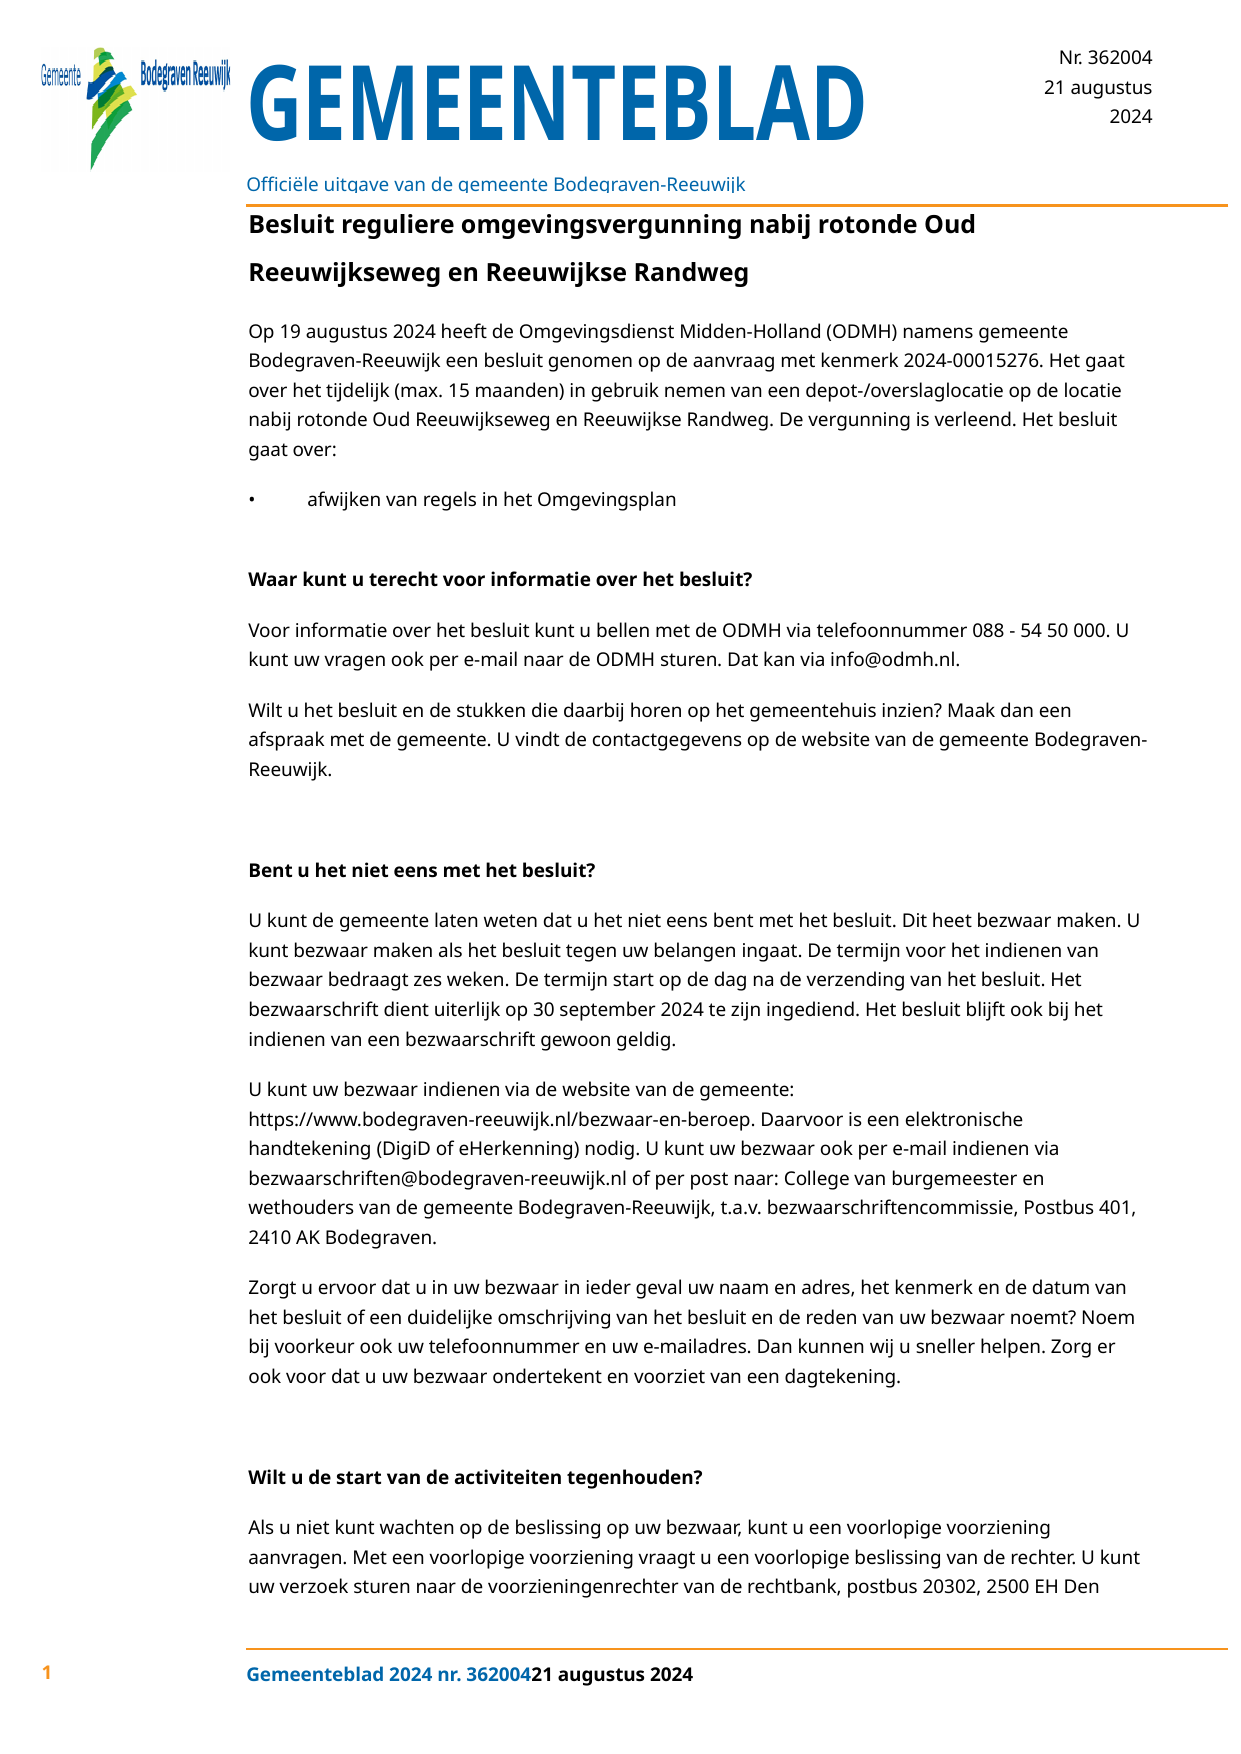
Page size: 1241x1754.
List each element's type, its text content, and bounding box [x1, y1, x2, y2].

text Besluit reguliere omgevingsvergunning nabij rotonde Oud Reeuwijkseweg en Reeuwijkse Randweg [248, 207, 1152, 288]
text Bent u het niet eens met het besluit? [248, 857, 1152, 883]
text Voor informatie over het besluit kunt u bellen met de ODMH via telefoonnummer 088 - 54 50 000. U kunt uw vragen ook per e-mail naar de ODMH sturen. Dat kan via info@odmh.nl. [248, 617, 1152, 672]
text Als u niet kunt wachten op de beslissing op uw bezwaar, kunt u een voorlopige voorziening aanvragen. Met een voorlopige voorziening vraagt u een voorlopige beslissing van de rechter. U kunt uw verzoek sturen naar de voorzieningenrechter van de rechtbank, postbus 20302, 2500 EH Den [248, 1514, 1152, 1599]
text U kunt uw bezwaar indienen via de website van de gemeente: https://www.bodegraven-reeuwijk.nl/bezwaar-en-beroep. Daarvoor is een elektronische handtekening (DigiD of eHerkenning) nodig. U kunt uw bezwaar ook per e-mail indienen via bezwaarschriften@bodegraven-reeuwijk.nl of per post naar: College van burgemeester en wethouders van de gemeente Bodegraven-Reeuwijk, t.a.v. bezwaarschriftencommissie, Postbus 401, 2410 AK Bodegraven. [248, 1076, 1152, 1250]
text Waar kunt u terecht voor informatie over het besluit? [248, 567, 1152, 592]
list afwijken van regels in het Omgevingsplan [248, 487, 1152, 512]
text Zorgt u ervoor dat u in uw bezwaar in ieder geval uw naam en adres, het kenmerk en de datum van het besluit of een duidelijke omschrijving van het besluit en de reden van uw bezwaar noemt? Noem bij voorkeur ook uw telefoonnummer en uw e-mailadres. Dan kunnen wij u sneller helpen. Zorg er ook voor dat u uw bezwaar ondertekent en voorziet van een dagtekening. [248, 1274, 1152, 1389]
picture [41, 47, 231, 172]
text Op 19 augustus 2024 heeft de Omgevingsdienst Midden-Holland (ODMH) namens gemeente Bodegraven-Reeuwijk een besluit genomen op de aanvraag met kenmerk 2024-00015276. Het gaat over het tijdelijk (max. 15 maanden) in gebruik nemen van een depot-/overslaglocatie op de locatie nabij rotonde Oud Reeuwijkseweg en Reeuwijkse Randweg. De vergunning is verleend. Het besluit gaat over: [248, 318, 1152, 462]
text Wilt u het besluit en de stukken die daarbij horen op het gemeentehuis inzien? Maak dan een afspraak met de gemeente. U vindt de contactgegevens op de website van de gemeente Bodegraven-Reeuwijk. [248, 697, 1152, 782]
text Wilt u de start van de activiteiten tegenhouden? [248, 1464, 1152, 1490]
text U kunt de gemeente laten weten dat u het niet eens bent met het besluit. Dit heet bezwaar maken. U kunt bezwaar maken als het besluit tegen uw belangen ingaat. De termijn voor het indienen van bezwaar bedraagt zes weken. De termijn start op de dag na de verzending van het besluit. Het bezwaarschrift dient uiterlijk op 30 september 2024 te zijn ingediend. Het besluit blijft ook bij het indienen van een bezwaarschrift gewoon geldig. [248, 907, 1152, 1052]
